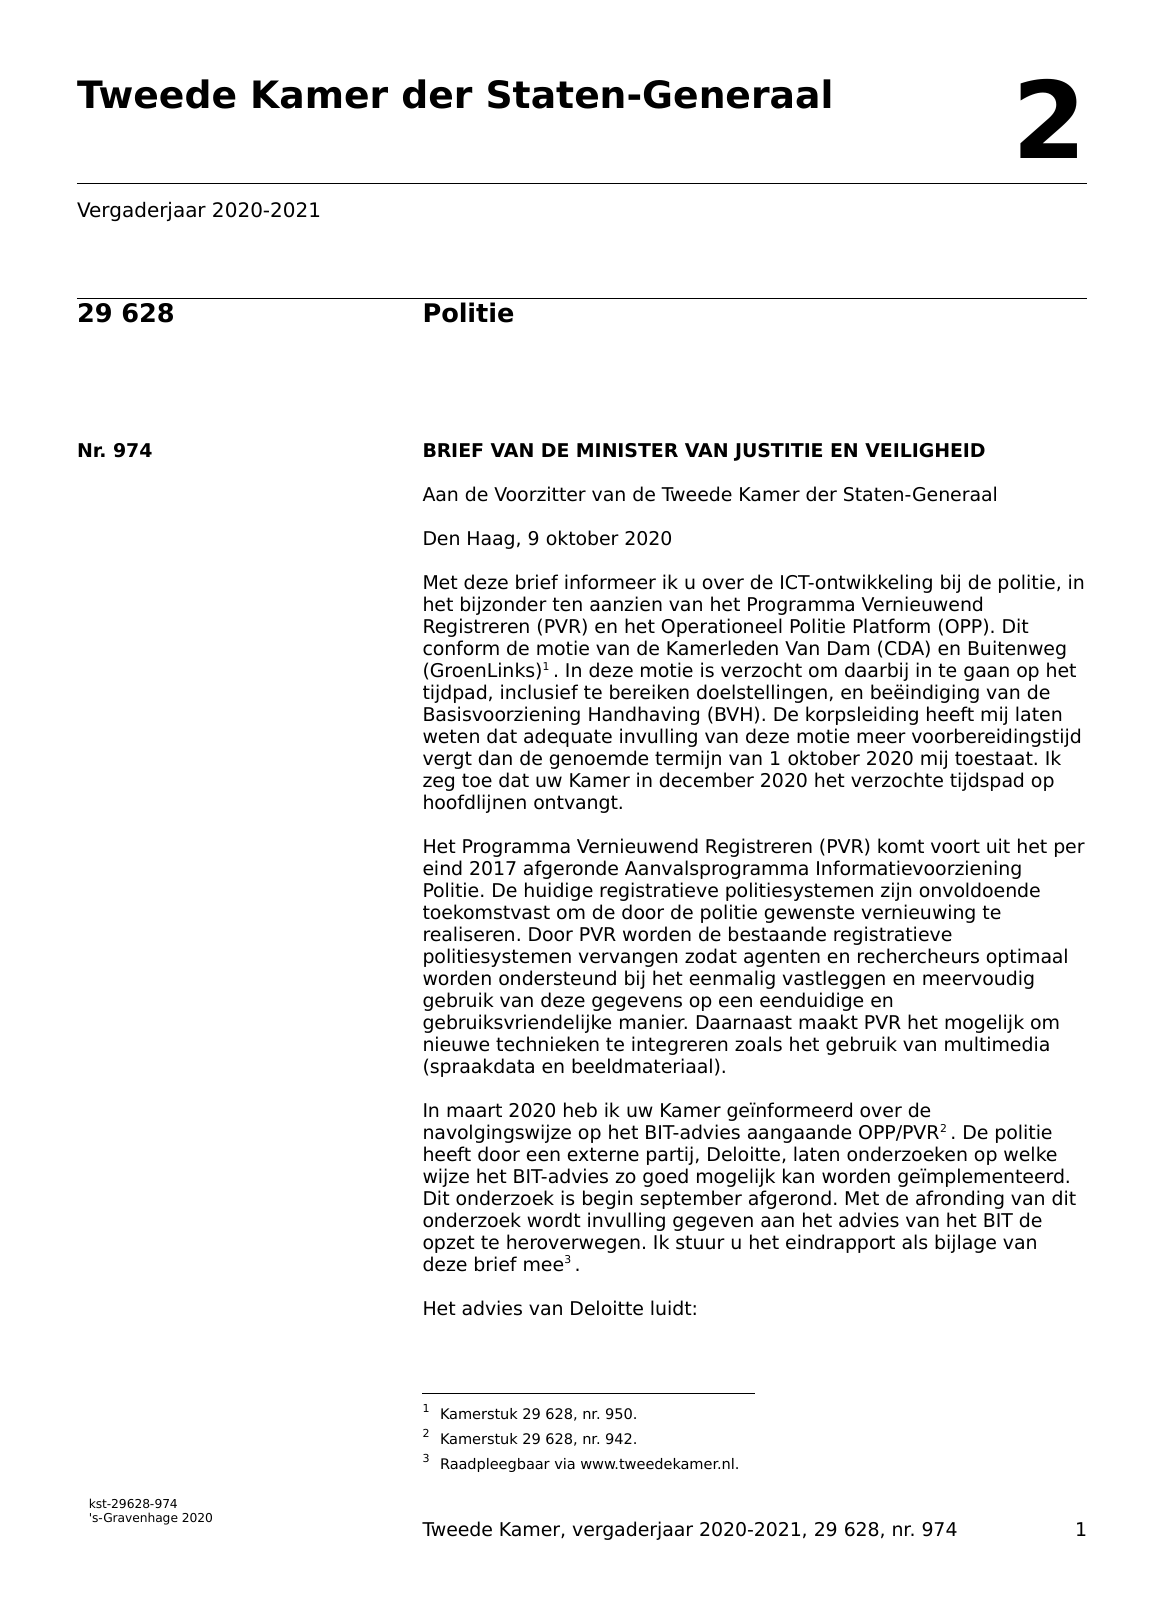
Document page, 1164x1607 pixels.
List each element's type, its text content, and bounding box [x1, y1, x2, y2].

text Met deze brief informeer ik u over de ICT-ontwikkeling bij de politie, in het bijzonder ten aanzien van het Programma Vernieuwend Registreren (PVR) en het Operationeel Politie Platform (OPP). Dit conform de motie van de Kamerleden Van Dam (CDA) en Buitenweg (GroenLinks). In deze motie is verzocht om daarbij in te gaan op het tijdpad, inclusief te bereiken doelstellingen, en beëindiging van de Basisvoorziening Handhaving (BVH). De korpsleiding heeft mij laten weten dat adequate invulling van deze motie meer voorbereidingstijd vergt dan de genoemde termijn van 1 oktober 2020 mij toestaat. Ik zeg toe dat uw Kamer in december 2020 het verzochte tijdspad op hoofdlijnen ontvangt. [422, 572, 1087, 814]
text Den Haag, 9 oktober 2020 [422, 528, 1087, 550]
subtitle 29 628 Politie [77, 299, 1087, 329]
text Kamerstuk 29 628, nr. 942. [422, 1427, 1087, 1449]
text kst-29628-974 [88, 1497, 323, 1511]
text Het Programma Vernieuwend Registreren (PVR) komt voort uit het per eind 2017 afgeronde Aanvalsprogramma Informatievoorziening Politie. De huidige registratieve politiesystemen zijn onvoldoende toekomstvast om de door de politie gewenste vernieuwing te realiseren. Door PVR worden de bestaande registratieve politiesystemen vervangen zodat agenten en rechercheurs optimaal worden ondersteund bij het eenmalig vastleggen en meervoudig gebruik van deze gegevens op een eenduidige en gebruiksvriendelijke manier. Daarnaast maakt PVR het mogelijk om nieuwe technieken te integreren zoals het gebruik van multimedia (spraakdata en beeldmateriaal). [422, 836, 1087, 1078]
text 's-Gravenhage 2020 [88, 1511, 323, 1525]
table_header 2 [886, 59, 1087, 183]
text Aan de Voorzitter van de Tweede Kamer der Staten-Generaal [422, 484, 1087, 506]
table_header Tweede Kamer der Staten-Generaal [77, 59, 886, 183]
text Raadpleegbaar via www.tweedekamer.nl. [422, 1452, 1087, 1474]
text Kamerstuk 29 628, nr. 950. [422, 1402, 1087, 1424]
table_cell Vergaderjaar 2020-2021 [77, 184, 1087, 298]
text Het advies van Deloitte luidt: [422, 1298, 1087, 1320]
text In maart 2020 heb ik uw Kamer geïnformeerd over de navolgingswijze op het BIT-advies aangaande OPP/PVR. De politie heeft door een externe partij, Deloitte, laten onderzoeken op welke wijze het BIT-advies zo goed mogelijk kan worden geïmplementeerd. Dit onderzoek is begin september afgerond. Met de afronding van dit onderzoek wordt invulling gegeven aan het advies van het BIT de opzet te heroverwegen. Ik stuur u het eindrapport als bijlage van deze brief mee. [422, 1100, 1087, 1276]
subtitle Nr. 974 BRIEF VAN DE MINISTER VAN JUSTITIE EN VEILIGHEID [77, 440, 1087, 462]
